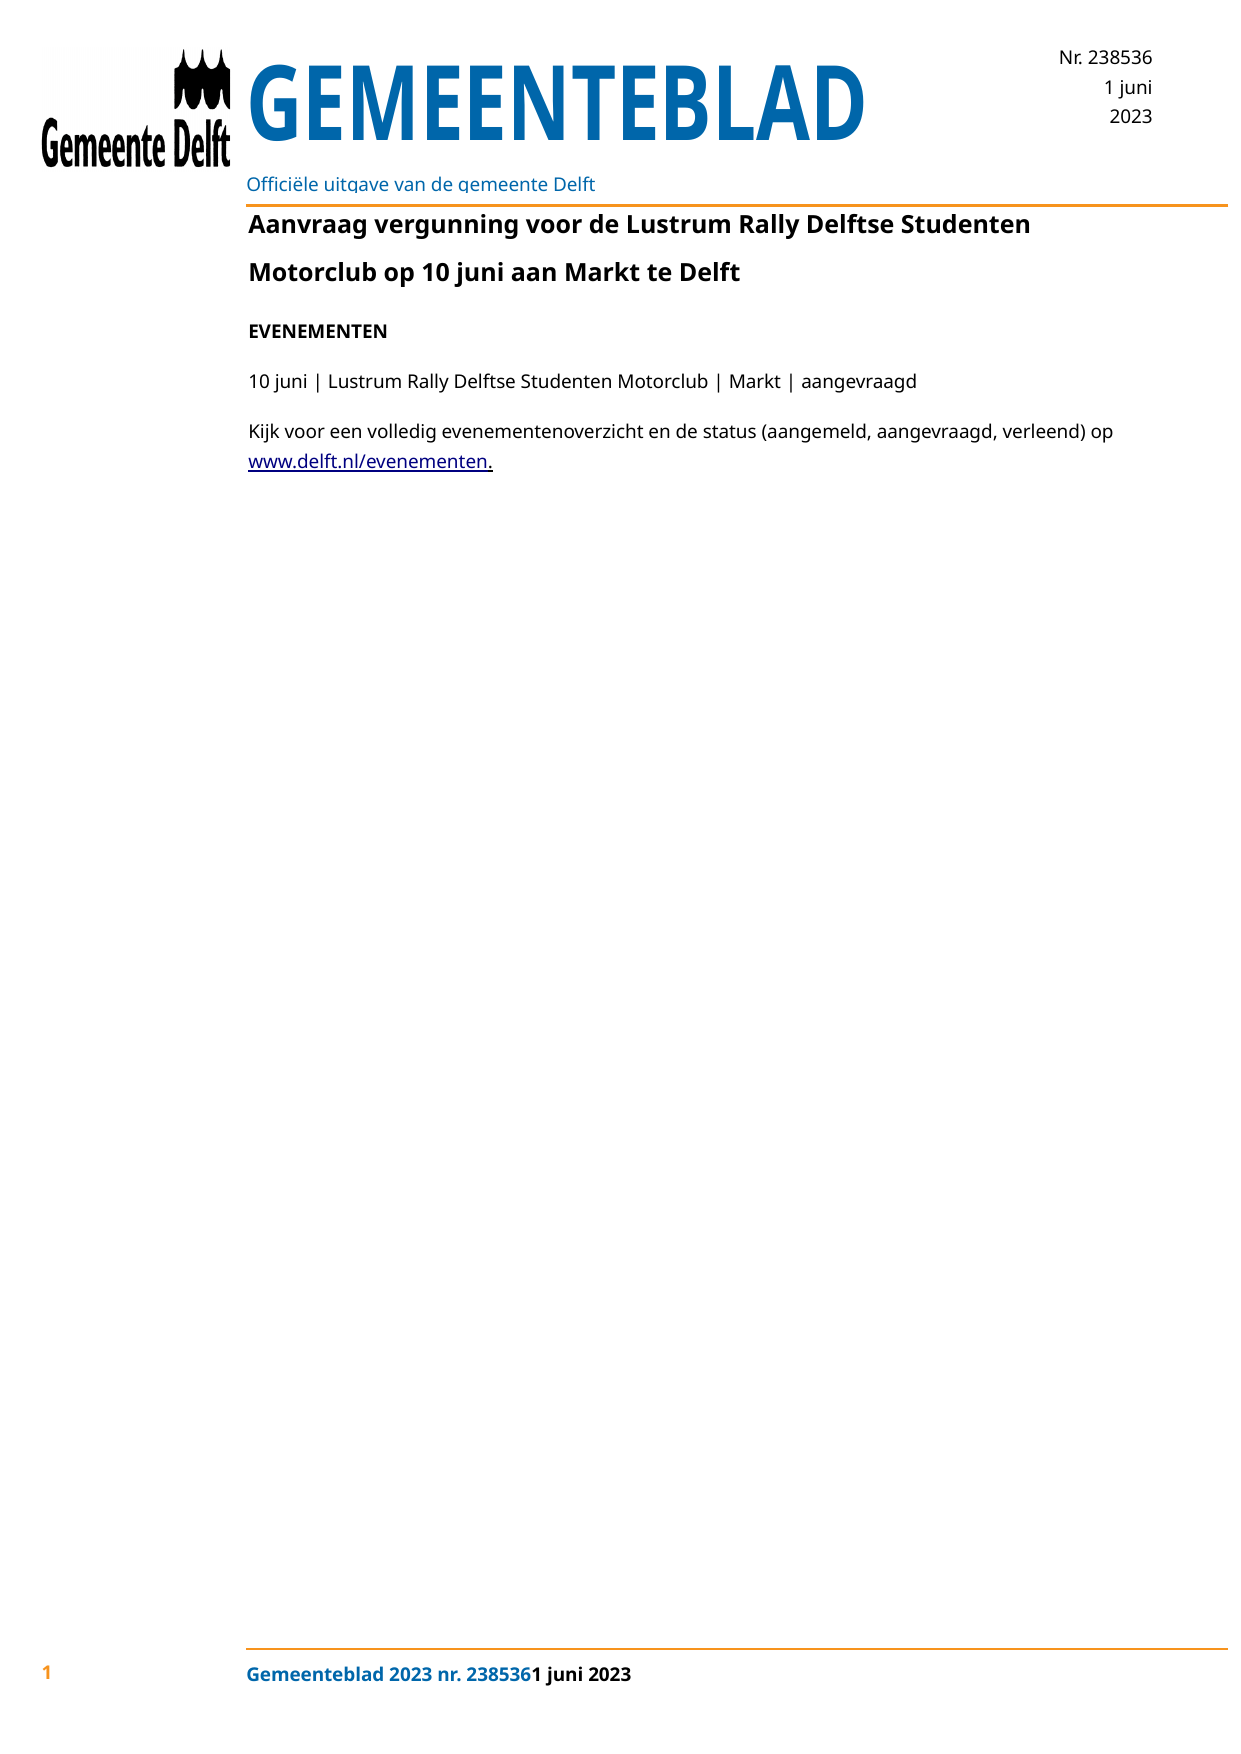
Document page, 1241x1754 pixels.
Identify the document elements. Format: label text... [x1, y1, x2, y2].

picture [41, 47, 231, 172]
text EVENEMENTEN [248, 318, 1152, 344]
text Aanvraag vergunning voor de Lustrum Rally Delftse Studenten Motorclub op 10 juni aan Markt te Delft [248, 207, 1152, 288]
text 10 juni | Lustrum Rally Delftse Studenten Motorclub | Markt | aangevraagd [248, 368, 1152, 394]
text Kijk voor een volledig evenementenoverzicht en de status (aangemeld, aangevraagd, verleend) op www.delft.nl/evenementen. [248, 419, 1152, 474]
